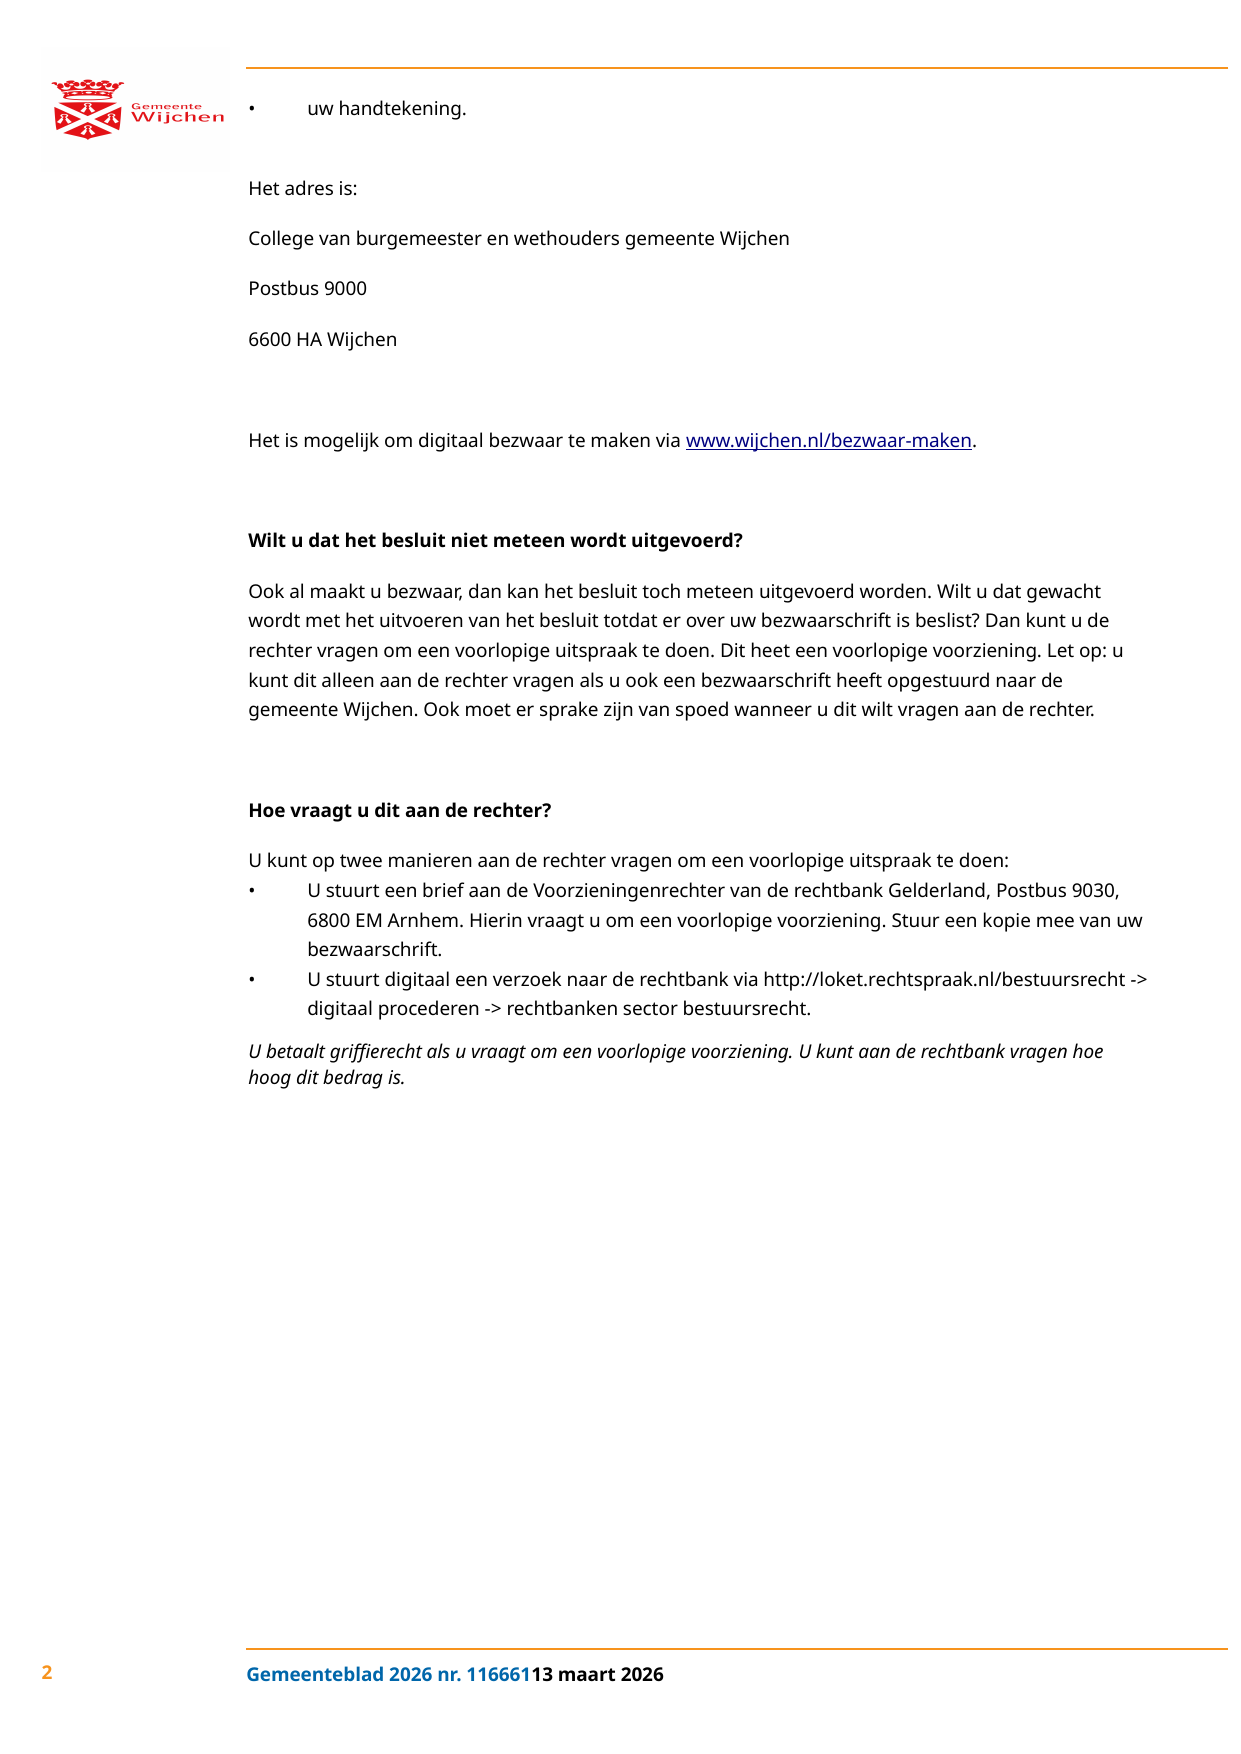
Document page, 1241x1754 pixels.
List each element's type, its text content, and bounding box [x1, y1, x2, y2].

text Wilt u dat het besluit niet meteen wordt uitgevoerd? [248, 528, 1152, 553]
text U betaalt griffierecht als u vraagt om een voorlopige voorziening. U kunt aan de rechtbank vragen hoe hoog dit bedrag is. [248, 1039, 1152, 1090]
text U kunt op twee manieren aan de rechter vragen om een voorlopige uitspraak te doen: [248, 848, 1152, 873]
list U stuurt digitaal een verzoek naar de rechtbank via http://loket.rechtspraak.nl/bestuursrecht -> digitaal procederen -> rechtbanken sector bestuursrecht. [248, 966, 1152, 1021]
list U stuurt een brief aan de Voorzieningenrechter van de rechtbank Gelderland, Postbus 9030, 6800 EM Arnhem. Hierin vraagt u om een voorlopige voorziening. Stuur een kopie mee van uw bezwaarschrift. [248, 877, 1152, 962]
list uw handtekening. [248, 95, 1152, 121]
text Het adres is: [248, 175, 1152, 201]
text Ook al maakt u bezwaar, dan kan het besluit toch meteen uitgevoerd worden. Wilt u dat gewacht wordt met het uitvoeren van het besluit totdat er over uw bezwaarschrift is beslist? Dan kunt u de rechter vragen om een voorlopige uitspraak te doen. Dit heet een voorlopige voorziening. Let op: u kunt dit alleen aan de rechter vragen als u ook een bezwaarschrift heeft opgestuurd naar de gemeente Wijchen. Ook moet er sprake zijn van spoed wanneer u dit wilt vragen aan de rechter. [248, 578, 1152, 722]
picture [41, 47, 231, 172]
text Hoe vraagt u dit aan de rechter? [248, 797, 1152, 823]
text Het is mogelijk om digitaal bezwaar te maken via www.wijchen.nl/bezwaar-maken. [248, 427, 1152, 453]
text Postbus 9000 [248, 276, 1152, 301]
text College van burgemeester en wethouders gemeente Wijchen [248, 225, 1152, 251]
text 6600 HA Wijchen [248, 326, 1152, 352]
